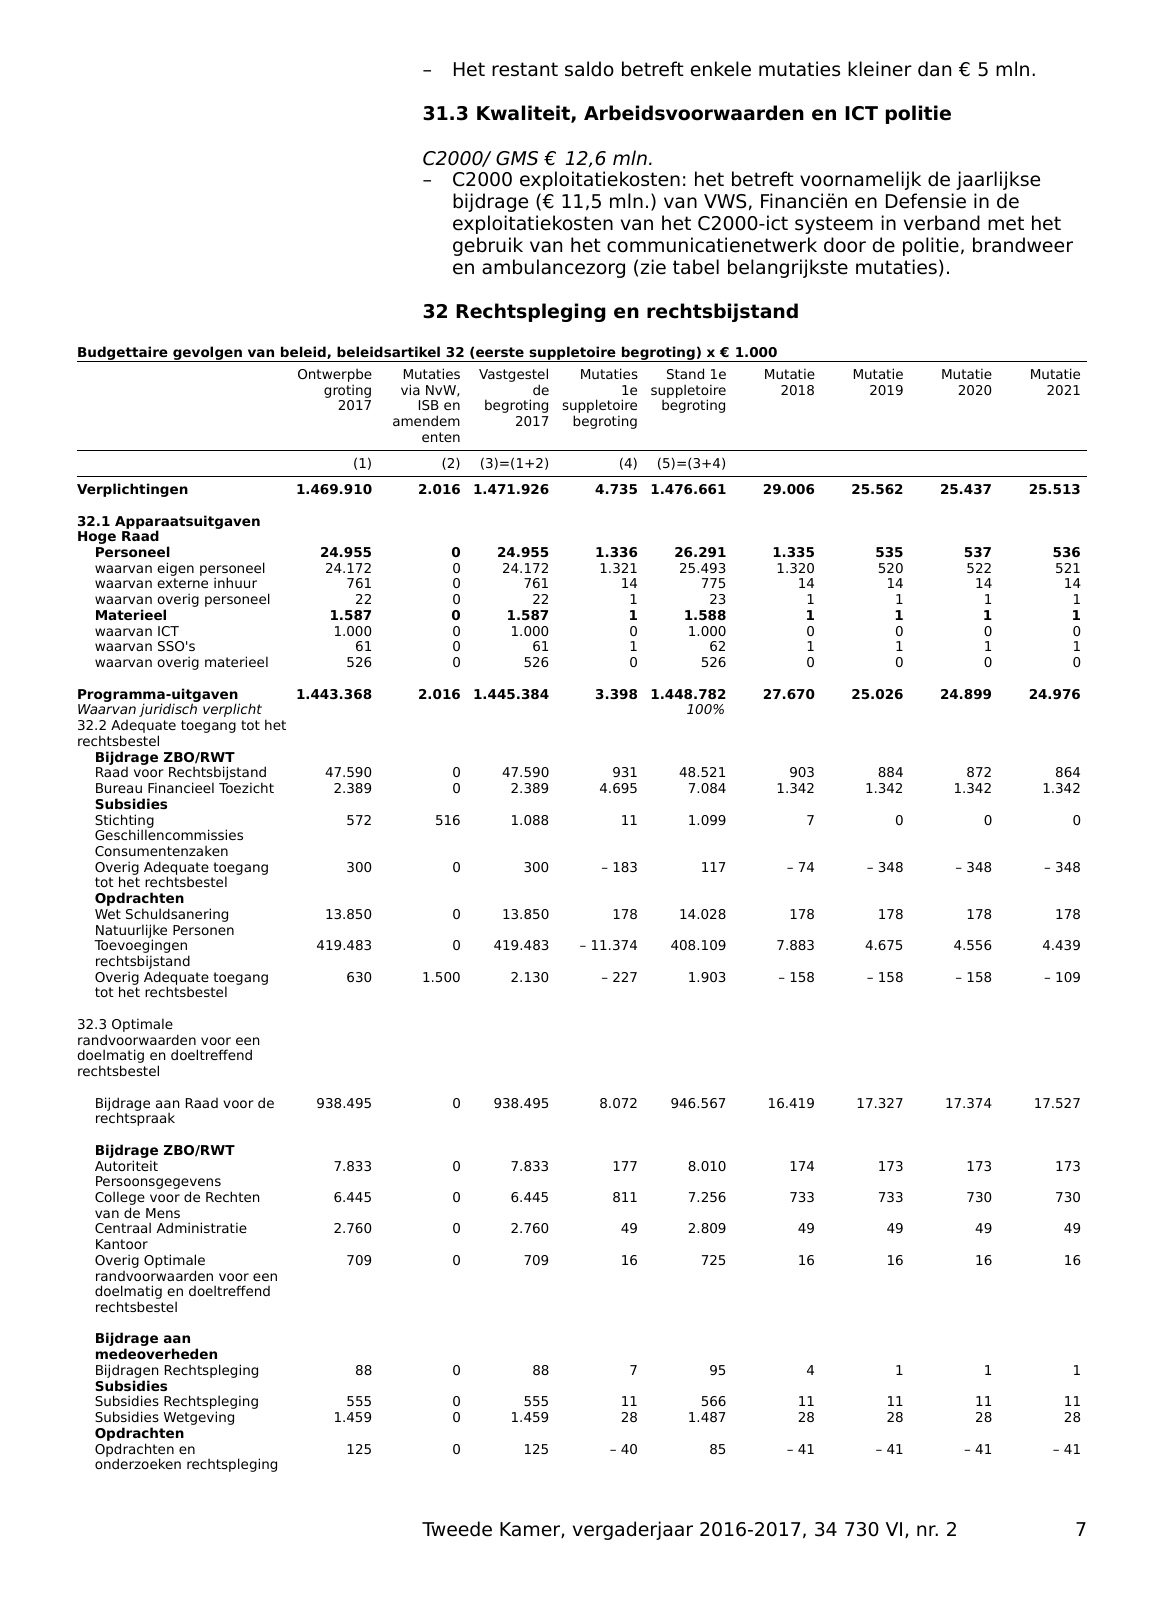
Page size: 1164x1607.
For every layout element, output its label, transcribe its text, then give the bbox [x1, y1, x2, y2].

table_cell (4) [555, 451, 644, 476]
table_cell waarvan eigen personeel [89, 561, 289, 576]
table_cell [644, 498, 732, 513]
table_cell 28 [821, 1410, 909, 1426]
table_cell Programma-uitgaven [77, 686, 289, 702]
table_cell [77, 891, 88, 907]
table_cell 32.3 Optimale randvoorwaarden voor een doelmatig en doeltreffend rechtsbestel [77, 1017, 289, 1080]
table_cell 811 [555, 1190, 644, 1221]
table_cell [998, 797, 1087, 812]
table_cell 22 [289, 592, 378, 608]
table_cell 11 [821, 1394, 909, 1410]
table_cell [77, 1363, 88, 1378]
table_cell [644, 1127, 732, 1143]
table_cell [555, 1379, 644, 1394]
table_cell [732, 1143, 821, 1158]
table_cell 24.955 [289, 545, 378, 561]
table_cell waarvan externe inhuur [89, 576, 289, 592]
table_cell [77, 938, 88, 969]
table_cell 61 [466, 639, 555, 655]
table_cell 0 [378, 1410, 466, 1426]
table_cell [555, 1017, 644, 1080]
table_cell 1 [998, 592, 1087, 608]
table_cell [289, 1316, 378, 1331]
table_cell 0 [378, 1363, 466, 1378]
table_cell [289, 671, 378, 686]
table_cell [732, 514, 821, 545]
table_cell Raad voor Rechtsbijstand [89, 765, 289, 781]
table_cell [732, 1379, 821, 1394]
table_cell 24.172 [466, 561, 555, 576]
table_cell 2.016 [378, 477, 466, 498]
table_cell [77, 812, 88, 859]
table_cell 733 [732, 1190, 821, 1221]
table_cell 884 [821, 765, 909, 781]
table_cell 555 [466, 1394, 555, 1410]
table_cell 62 [644, 639, 732, 655]
table_cell [77, 907, 88, 938]
table_cell 1.336 [555, 545, 644, 561]
table_cell [289, 1426, 378, 1441]
table_cell waarvan overig materieel [89, 655, 289, 671]
table_cell 526 [289, 655, 378, 671]
table_cell 1.000 [466, 624, 555, 639]
table_cell – 40 [555, 1441, 644, 1473]
table_cell 32.1 Apparaatsuitgaven Hoge Raad [77, 514, 289, 545]
table_cell [821, 1379, 909, 1394]
table_cell 6.445 [466, 1190, 555, 1221]
table_cell [289, 1017, 378, 1080]
table_cell [732, 1316, 821, 1331]
table_cell [378, 514, 466, 545]
table_cell 11 [998, 1394, 1087, 1410]
table_cell [378, 891, 466, 907]
table_cell [378, 1127, 466, 1143]
table_cell Ontwerpbegroting 2017 [289, 362, 378, 450]
table_cell [555, 1001, 644, 1017]
table_cell 8.072 [555, 1095, 644, 1127]
table_cell [378, 671, 466, 686]
table_cell [77, 576, 88, 592]
table_cell 725 [644, 1253, 732, 1316]
table_cell 1.088 [466, 812, 555, 859]
text – Het restant saldo betreft enkele mutaties kleiner dan € 5 mln. [422, 59, 1087, 81]
table_cell [77, 797, 88, 812]
table_cell [289, 1331, 378, 1363]
table_cell 17.527 [998, 1095, 1087, 1127]
table_cell [821, 702, 909, 718]
table_cell [466, 1379, 555, 1394]
table_cell [77, 1331, 88, 1363]
table_cell [732, 749, 821, 765]
table_cell 0 [909, 812, 998, 859]
table_cell [89, 1080, 289, 1095]
table_cell [821, 1127, 909, 1143]
table_cell [732, 891, 821, 907]
table_cell Mutatie 2021 [998, 362, 1087, 450]
table_cell [909, 1331, 998, 1363]
table_cell [378, 498, 466, 513]
table_cell [289, 891, 378, 907]
table_cell [378, 1331, 466, 1363]
table_cell [555, 797, 644, 812]
table_cell [77, 1316, 88, 1331]
table_cell [644, 671, 732, 686]
table_cell 117 [644, 860, 732, 891]
table_cell [77, 860, 88, 891]
table_cell [289, 702, 378, 718]
table_cell – 183 [555, 860, 644, 891]
table_cell 0 [378, 1441, 466, 1473]
table_cell [644, 514, 732, 545]
table_cell 7.833 [466, 1158, 555, 1190]
table_cell Mutatie 2020 [909, 362, 998, 450]
table_cell [732, 1426, 821, 1441]
table_cell 61 [289, 639, 378, 655]
table_cell – 158 [732, 970, 821, 1001]
table_cell 2.760 [466, 1221, 555, 1253]
table_cell [555, 718, 644, 749]
table_cell Bureau Financieel Toezicht [89, 781, 289, 797]
table_cell – 41 [909, 1441, 998, 1473]
table_cell [89, 451, 289, 476]
table_cell 25.493 [644, 561, 732, 576]
table_cell 536 [998, 545, 1087, 561]
table_cell 872 [909, 765, 998, 781]
table_cell Subsidies [89, 797, 289, 812]
table_cell – 41 [732, 1441, 821, 1473]
table_cell [998, 1426, 1087, 1441]
table_cell Bijdrage ZBO/RWT [89, 1143, 289, 1158]
table_cell [821, 1426, 909, 1441]
table_cell [77, 1143, 88, 1158]
table_cell [821, 514, 909, 545]
table_cell 300 [466, 860, 555, 891]
table_cell 1 [909, 1363, 998, 1378]
table_cell [732, 797, 821, 812]
table_cell 173 [909, 1158, 998, 1190]
table_cell [466, 1017, 555, 1080]
table_cell 11 [555, 812, 644, 859]
table_cell 7.833 [289, 1158, 378, 1190]
table_cell [821, 749, 909, 765]
table_cell [466, 498, 555, 513]
table_cell [821, 451, 909, 476]
table_cell Overig Adequate toegang tot het rechtsbestel [89, 970, 289, 1001]
table_cell 49 [555, 1221, 644, 1253]
table_cell [998, 1017, 1087, 1080]
table_cell Centraal Administratie Kantoor [89, 1221, 289, 1253]
table_cell [77, 1127, 88, 1143]
table_cell Vastgestelde begroting 2017 [466, 362, 555, 450]
table_cell 24.899 [909, 686, 998, 702]
table_cell 4.556 [909, 938, 998, 969]
table_cell [289, 1379, 378, 1394]
table_cell 11 [732, 1394, 821, 1410]
table_cell 1 [909, 592, 998, 608]
table_cell 630 [289, 970, 378, 1001]
table_cell 0 [998, 624, 1087, 639]
text – C2000 exploitatiekosten: het betreft voornamelijk de jaarlijkse bijdrage (€ 11,5 mln.) van VWS, Financiën en Defensie in de exploitatiekosten van het C2000-ict systeem in verband met het gebruik van het communicatienetwerk door de politie, brandweer en ambulancezorg (zie tabel belangrijkste mutaties). [422, 169, 1087, 279]
table_cell [644, 797, 732, 812]
table_cell 1 [732, 608, 821, 623]
table_cell 17.327 [821, 1095, 909, 1127]
table_cell [732, 498, 821, 513]
table_cell 7 [732, 812, 821, 859]
table_cell [998, 749, 1087, 765]
table_cell [555, 749, 644, 765]
table_cell 100% [644, 702, 732, 718]
table_cell Subsidies Wetgeving [89, 1410, 289, 1426]
table_cell [555, 702, 644, 718]
table_cell [77, 749, 88, 765]
table_cell 25.513 [998, 477, 1087, 498]
table_cell 1.471.926 [466, 477, 555, 498]
table_cell [289, 1127, 378, 1143]
table_cell [821, 671, 909, 686]
table_cell 526 [466, 655, 555, 671]
subtitle 31.3 Kwaliteit, Arbeidsvoorwaarden en ICT politie [422, 103, 1087, 125]
table_cell 1 [998, 639, 1087, 655]
table_cell 0 [378, 938, 466, 969]
table_cell [466, 1143, 555, 1158]
table_cell 555 [289, 1394, 378, 1410]
table_cell 761 [289, 576, 378, 592]
table_cell [378, 1316, 466, 1331]
table_cell 1.587 [466, 608, 555, 623]
table_cell 733 [821, 1190, 909, 1221]
table_cell [909, 718, 998, 749]
table_cell [289, 749, 378, 765]
table_cell 178 [998, 907, 1087, 938]
table_cell 0 [378, 860, 466, 891]
table_cell 535 [821, 545, 909, 561]
table_cell 0 [378, 576, 466, 592]
table_cell 938.495 [466, 1095, 555, 1127]
table_cell 47.590 [289, 765, 378, 781]
table_cell 4.439 [998, 938, 1087, 969]
table_cell [77, 1095, 88, 1127]
text C2000/ GMS € 12,6 mln. [422, 147, 1087, 169]
table_cell 1 [555, 592, 644, 608]
table_cell [466, 749, 555, 765]
table_cell 1.342 [909, 781, 998, 797]
table_cell [909, 749, 998, 765]
table_cell [821, 797, 909, 812]
table_cell [378, 702, 466, 718]
table_cell Stand 1e suppletoire begroting [644, 362, 732, 450]
table_cell [909, 1001, 998, 1017]
table_cell – 348 [998, 860, 1087, 891]
table_cell 29.006 [732, 477, 821, 498]
table_cell 2.016 [378, 686, 466, 702]
table_cell [77, 1190, 88, 1221]
table_cell 0 [378, 608, 466, 623]
table_cell 125 [466, 1441, 555, 1473]
table_cell 28 [555, 1410, 644, 1426]
table_cell – 41 [998, 1441, 1087, 1473]
table_cell 4.675 [821, 938, 909, 969]
table_cell 1 [732, 592, 821, 608]
table_cell 24.976 [998, 686, 1087, 702]
table_cell [555, 671, 644, 686]
table_cell [732, 451, 821, 476]
table_cell 174 [732, 1158, 821, 1190]
table_cell [378, 797, 466, 812]
table_cell Autoriteit Persoonsgegevens [89, 1158, 289, 1190]
table_cell [644, 1143, 732, 1158]
table_cell 28 [998, 1410, 1087, 1426]
table_cell 946.567 [644, 1095, 732, 1127]
table_cell 48.521 [644, 765, 732, 781]
table_cell [89, 1001, 289, 1017]
table_cell Wet Schuldsanering Natuurlijke Personen [89, 907, 289, 938]
table_cell – 109 [998, 970, 1087, 1001]
table_cell [821, 498, 909, 513]
table_cell 1.342 [998, 781, 1087, 797]
table_cell Mutaties via NvW, ISB en amendementen [378, 362, 466, 450]
table_cell 903 [732, 765, 821, 781]
table_cell [466, 1316, 555, 1331]
table_cell [998, 1127, 1087, 1143]
table_cell [555, 498, 644, 513]
table_cell 49 [998, 1221, 1087, 1253]
table_cell 1.459 [466, 1410, 555, 1426]
table_cell 2.389 [466, 781, 555, 797]
table_cell 1 [821, 639, 909, 655]
table_cell [909, 498, 998, 513]
table_cell 0 [378, 765, 466, 781]
table_cell [77, 1001, 88, 1017]
table_cell 173 [821, 1158, 909, 1190]
table_cell 47.590 [466, 765, 555, 781]
table_cell 23 [644, 592, 732, 608]
table_cell [289, 514, 378, 545]
table_cell 0 [821, 812, 909, 859]
table_cell – 348 [821, 860, 909, 891]
table_cell [77, 781, 88, 797]
table_cell 1 [821, 592, 909, 608]
table_cell [89, 1127, 289, 1143]
table_cell [821, 1331, 909, 1363]
table_cell [77, 608, 88, 623]
table_cell 1.000 [644, 624, 732, 639]
table_cell 32.2 Adequate toegang tot het rechtsbestel [77, 718, 289, 749]
subtitle 32 Rechtspleging en rechtsbijstand [422, 301, 1087, 323]
table_cell [555, 1331, 644, 1363]
table_cell [998, 671, 1087, 686]
table_cell 419.483 [466, 938, 555, 969]
table_cell 0 [378, 781, 466, 797]
table_cell (3)=(1+2) [466, 451, 555, 476]
table_cell [998, 702, 1087, 718]
table_cell 0 [732, 624, 821, 639]
table_cell Overig Optimale randvoorwaarden voor een doelmatig en doeltreffend rechtsbestel [89, 1253, 289, 1316]
table_cell Mutatie 2018 [732, 362, 821, 450]
table_cell [466, 1426, 555, 1441]
table_cell 178 [555, 907, 644, 938]
table_cell [732, 671, 821, 686]
table_cell Toevoegingen rechtsbijstand [89, 938, 289, 969]
table_cell 13.850 [466, 907, 555, 938]
table_cell 0 [555, 655, 644, 671]
table_cell Verplichtingen [77, 477, 289, 498]
table_cell [289, 1080, 378, 1095]
table_cell 14 [909, 576, 998, 592]
table_cell College voor de Rechten van de Mens [89, 1190, 289, 1221]
table_cell Materieel [89, 608, 289, 623]
table_cell [909, 1379, 998, 1394]
table_cell 1.099 [644, 812, 732, 859]
table_cell [821, 1001, 909, 1017]
table_cell 2.130 [466, 970, 555, 1001]
table_cell 2.389 [289, 781, 378, 797]
table_cell Stichting Geschillencommissies Consumentenzaken [89, 812, 289, 859]
table_cell – 158 [909, 970, 998, 1001]
table_cell 730 [909, 1190, 998, 1221]
table_cell [909, 1080, 998, 1095]
table_cell [644, 1080, 732, 1095]
table_cell (1) [289, 451, 378, 476]
table_cell Bijdragen Rechtspleging [89, 1363, 289, 1378]
table_cell 1 [555, 608, 644, 623]
table_cell 25.437 [909, 477, 998, 498]
table_cell 521 [998, 561, 1087, 576]
table_cell 25.562 [821, 477, 909, 498]
table_cell [77, 1379, 88, 1394]
table_cell 1.320 [732, 561, 821, 576]
table_cell 24.172 [289, 561, 378, 576]
table_cell – 41 [821, 1441, 909, 1473]
table_cell 14 [998, 576, 1087, 592]
table_cell [466, 1001, 555, 1017]
table_cell [821, 1080, 909, 1095]
table_cell [466, 718, 555, 749]
table_cell 178 [732, 907, 821, 938]
table_cell 709 [466, 1253, 555, 1316]
table_cell 537 [909, 545, 998, 561]
table_cell [909, 1017, 998, 1080]
table_cell 864 [998, 765, 1087, 781]
table_cell 4.735 [555, 477, 644, 498]
table_cell 1.448.782 [644, 686, 732, 702]
table_cell 7 [555, 1363, 644, 1378]
table_cell 0 [378, 1253, 466, 1316]
table_cell 730 [998, 1190, 1087, 1221]
table_cell Opdrachten [89, 891, 289, 907]
table_cell [644, 891, 732, 907]
table_cell 0 [378, 1158, 466, 1190]
table_cell Bijdrage aan medeoverheden [89, 1331, 289, 1363]
table_cell 95 [644, 1363, 732, 1378]
table_cell [289, 498, 378, 513]
table_cell 16 [998, 1253, 1087, 1316]
table_cell 4 [732, 1363, 821, 1378]
table_cell [909, 797, 998, 812]
table_cell [909, 1426, 998, 1441]
table_cell [77, 1253, 88, 1316]
table_cell [77, 498, 88, 513]
table_cell – 74 [732, 860, 821, 891]
table_cell [732, 702, 821, 718]
table_cell 3.398 [555, 686, 644, 702]
table_cell [378, 1001, 466, 1017]
table_cell [378, 718, 466, 749]
table_cell [821, 1017, 909, 1080]
table_cell [644, 1426, 732, 1441]
table_cell [77, 362, 88, 450]
table_cell 775 [644, 576, 732, 592]
table_cell Mutaties 1e suppletoire begroting [555, 362, 644, 450]
table_cell 1.487 [644, 1410, 732, 1426]
table_cell 1.335 [732, 545, 821, 561]
table_cell 49 [732, 1221, 821, 1253]
table_cell [89, 498, 289, 513]
table_cell [909, 1316, 998, 1331]
table_cell [289, 1001, 378, 1017]
table_cell – 11.374 [555, 938, 644, 969]
table_cell 0 [821, 655, 909, 671]
table_cell 173 [998, 1158, 1087, 1190]
table_cell 938.495 [289, 1095, 378, 1127]
table_cell [466, 891, 555, 907]
table_cell 0 [378, 1394, 466, 1410]
table_cell 11 [909, 1394, 998, 1410]
table_cell [909, 891, 998, 907]
table_cell 27.670 [732, 686, 821, 702]
table_cell 1 [909, 608, 998, 623]
table_cell [77, 639, 88, 655]
table_cell 14.028 [644, 907, 732, 938]
table_cell 1.587 [289, 608, 378, 623]
table_cell [378, 749, 466, 765]
table_cell 0 [732, 655, 821, 671]
table_cell 931 [555, 765, 644, 781]
table_cell [998, 1316, 1087, 1331]
table_cell 1.342 [821, 781, 909, 797]
table_cell [378, 1080, 466, 1095]
table_cell 419.483 [289, 938, 378, 969]
table_cell 14 [732, 576, 821, 592]
table_cell 1.476.661 [644, 477, 732, 498]
table_cell 49 [821, 1221, 909, 1253]
table_cell 408.109 [644, 938, 732, 969]
table_cell 0 [555, 624, 644, 639]
table_cell [77, 561, 88, 576]
table_cell 14 [555, 576, 644, 592]
table_cell [909, 1143, 998, 1158]
table_cell 16.419 [732, 1095, 821, 1127]
table_cell 0 [821, 624, 909, 639]
table_cell 7.084 [644, 781, 732, 797]
table_cell [998, 1143, 1087, 1158]
table_cell [466, 797, 555, 812]
table_cell 1 [821, 1363, 909, 1378]
table_cell [821, 718, 909, 749]
table_cell 1.321 [555, 561, 644, 576]
table_cell 2.809 [644, 1221, 732, 1253]
table_cell [466, 702, 555, 718]
table_cell [644, 1331, 732, 1363]
table_cell [644, 749, 732, 765]
table_cell 85 [644, 1441, 732, 1473]
table_cell [89, 1316, 289, 1331]
table_cell 88 [289, 1363, 378, 1378]
table_cell 16 [732, 1253, 821, 1316]
table_cell [821, 891, 909, 907]
table_cell [77, 655, 88, 671]
table_cell waarvan SSO's [89, 639, 289, 655]
table_cell [998, 1331, 1087, 1363]
table_cell waarvan overig personeel [89, 592, 289, 608]
table_cell [89, 671, 289, 686]
table_cell 0 [378, 624, 466, 639]
table_cell 566 [644, 1394, 732, 1410]
table_cell (2) [378, 451, 466, 476]
table_cell [998, 891, 1087, 907]
table_cell 572 [289, 812, 378, 859]
table_cell [378, 1426, 466, 1441]
table_cell [732, 1127, 821, 1143]
table_cell [909, 451, 998, 476]
table_cell 1.500 [378, 970, 466, 1001]
table_cell [77, 451, 88, 476]
table_cell [466, 514, 555, 545]
table_cell [644, 1379, 732, 1394]
table_cell 1.588 [644, 608, 732, 623]
table_cell 25.026 [821, 686, 909, 702]
table_cell [998, 451, 1087, 476]
table_cell 177 [555, 1158, 644, 1190]
table_cell 0 [378, 1095, 466, 1127]
table_cell Bijdrage aan Raad voor de rechtspraak [89, 1095, 289, 1127]
table_cell 0 [378, 545, 466, 561]
table_cell [289, 718, 378, 749]
table_cell [77, 1158, 88, 1190]
table_cell [998, 1379, 1087, 1394]
table_cell [732, 1080, 821, 1095]
table_cell [77, 592, 88, 608]
table_cell 1 [821, 608, 909, 623]
table_cell [998, 514, 1087, 545]
table_cell 28 [909, 1410, 998, 1426]
table_cell [555, 1316, 644, 1331]
table_cell [77, 1394, 88, 1410]
table_cell 1.903 [644, 970, 732, 1001]
table_cell [77, 970, 88, 1001]
table_cell 16 [909, 1253, 998, 1316]
table_cell [466, 1080, 555, 1095]
table_cell [77, 1410, 88, 1426]
table_cell [555, 1127, 644, 1143]
table_cell 1 [909, 639, 998, 655]
table_cell 1 [732, 639, 821, 655]
table_cell [555, 1080, 644, 1095]
table_cell [77, 1221, 88, 1253]
table_cell 1 [555, 639, 644, 655]
table_cell [732, 1001, 821, 1017]
table_cell 16 [555, 1253, 644, 1316]
table_cell 522 [909, 561, 998, 576]
table_cell 17.374 [909, 1095, 998, 1127]
table_cell 0 [998, 812, 1087, 859]
table_cell [378, 1017, 466, 1080]
table_cell 6.445 [289, 1190, 378, 1221]
table_cell 1.445.384 [466, 686, 555, 702]
table_cell [89, 362, 289, 450]
table_cell 1.459 [289, 1410, 378, 1426]
table_cell 300 [289, 860, 378, 891]
table_cell 1.469.910 [289, 477, 378, 498]
table_cell [998, 718, 1087, 749]
table_cell [466, 1331, 555, 1363]
table_cell [77, 765, 88, 781]
table_cell Opdrachten [89, 1426, 289, 1441]
table_cell [998, 1080, 1087, 1095]
table_cell 516 [378, 812, 466, 859]
table_cell [644, 718, 732, 749]
table_cell [555, 514, 644, 545]
table_cell 0 [378, 1190, 466, 1221]
table_cell 49 [909, 1221, 998, 1253]
table_cell [732, 1331, 821, 1363]
table_cell Mutatie 2019 [821, 362, 909, 450]
table_cell 22 [466, 592, 555, 608]
table_cell 13.850 [289, 907, 378, 938]
table_cell 0 [909, 624, 998, 639]
table_cell 0 [378, 907, 466, 938]
table_cell [289, 1143, 378, 1158]
table_cell 0 [378, 592, 466, 608]
table_cell [644, 1316, 732, 1331]
table_cell [555, 1426, 644, 1441]
table_cell [821, 1143, 909, 1158]
table_cell [644, 1001, 732, 1017]
table_cell [909, 702, 998, 718]
table_cell waarvan ICT [89, 624, 289, 639]
table_cell [732, 718, 821, 749]
table_cell [909, 1127, 998, 1143]
table_cell [732, 1017, 821, 1080]
table_cell 11 [555, 1394, 644, 1410]
table_cell [466, 671, 555, 686]
table_cell 2.760 [289, 1221, 378, 1253]
table_cell 16 [821, 1253, 909, 1316]
table_cell [77, 671, 88, 686]
table_header Budgettaire gevolgen van beleid, beleidsartikel 32 (eerste suppletoire begroting) x € 1.000 [77, 345, 1087, 361]
table_cell (5)=(3+4) [644, 451, 732, 476]
table_cell 1.000 [289, 624, 378, 639]
table_cell 1 [998, 608, 1087, 623]
table_cell 0 [378, 639, 466, 655]
table_cell [77, 624, 88, 639]
table_cell [378, 1143, 466, 1158]
table_cell 526 [644, 655, 732, 671]
table_cell 7.883 [732, 938, 821, 969]
table_cell Personeel [89, 545, 289, 561]
table_cell 26.291 [644, 545, 732, 561]
table_cell [77, 1080, 88, 1095]
table_cell 28 [732, 1410, 821, 1426]
table_cell 520 [821, 561, 909, 576]
table_cell [289, 797, 378, 812]
table_cell 4.695 [555, 781, 644, 797]
table_cell 8.010 [644, 1158, 732, 1190]
table_cell [77, 1426, 88, 1441]
table_cell Subsidies [89, 1379, 289, 1394]
table_cell 0 [378, 561, 466, 576]
table_cell [466, 1127, 555, 1143]
table_cell 24.955 [466, 545, 555, 561]
table_cell 1 [998, 1363, 1087, 1378]
table_cell [77, 545, 88, 561]
table_cell Subsidies Rechtspleging [89, 1394, 289, 1410]
table_cell [555, 1143, 644, 1158]
table_cell 88 [466, 1363, 555, 1378]
table_cell [77, 1441, 88, 1473]
table_cell Overig Adequate toegang tot het rechtsbestel [89, 860, 289, 891]
table_cell 125 [289, 1441, 378, 1473]
table_cell – 348 [909, 860, 998, 891]
table_cell 0 [378, 1221, 466, 1253]
table_cell – 158 [821, 970, 909, 1001]
table_cell 14 [821, 576, 909, 592]
table_cell [644, 1017, 732, 1080]
table_cell Waarvan juridisch verplicht [77, 702, 289, 718]
table_cell 1.342 [732, 781, 821, 797]
table_cell [998, 498, 1087, 513]
table_cell 761 [466, 576, 555, 592]
table_cell 178 [821, 907, 909, 938]
table_cell [909, 514, 998, 545]
table_cell [821, 1316, 909, 1331]
table_cell – 227 [555, 970, 644, 1001]
table_cell [555, 891, 644, 907]
table_cell 0 [378, 655, 466, 671]
table_cell 178 [909, 907, 998, 938]
table_cell 709 [289, 1253, 378, 1316]
table_cell 7.256 [644, 1190, 732, 1221]
table_cell Bijdrage ZBO/RWT [89, 749, 289, 765]
table_cell [909, 671, 998, 686]
table_cell Opdrachten en onderzoeken rechtspleging [89, 1441, 289, 1473]
table_cell [998, 1001, 1087, 1017]
table_cell 0 [909, 655, 998, 671]
table_cell 0 [998, 655, 1087, 671]
table_cell [378, 1379, 466, 1394]
table_cell 1.443.368 [289, 686, 378, 702]
